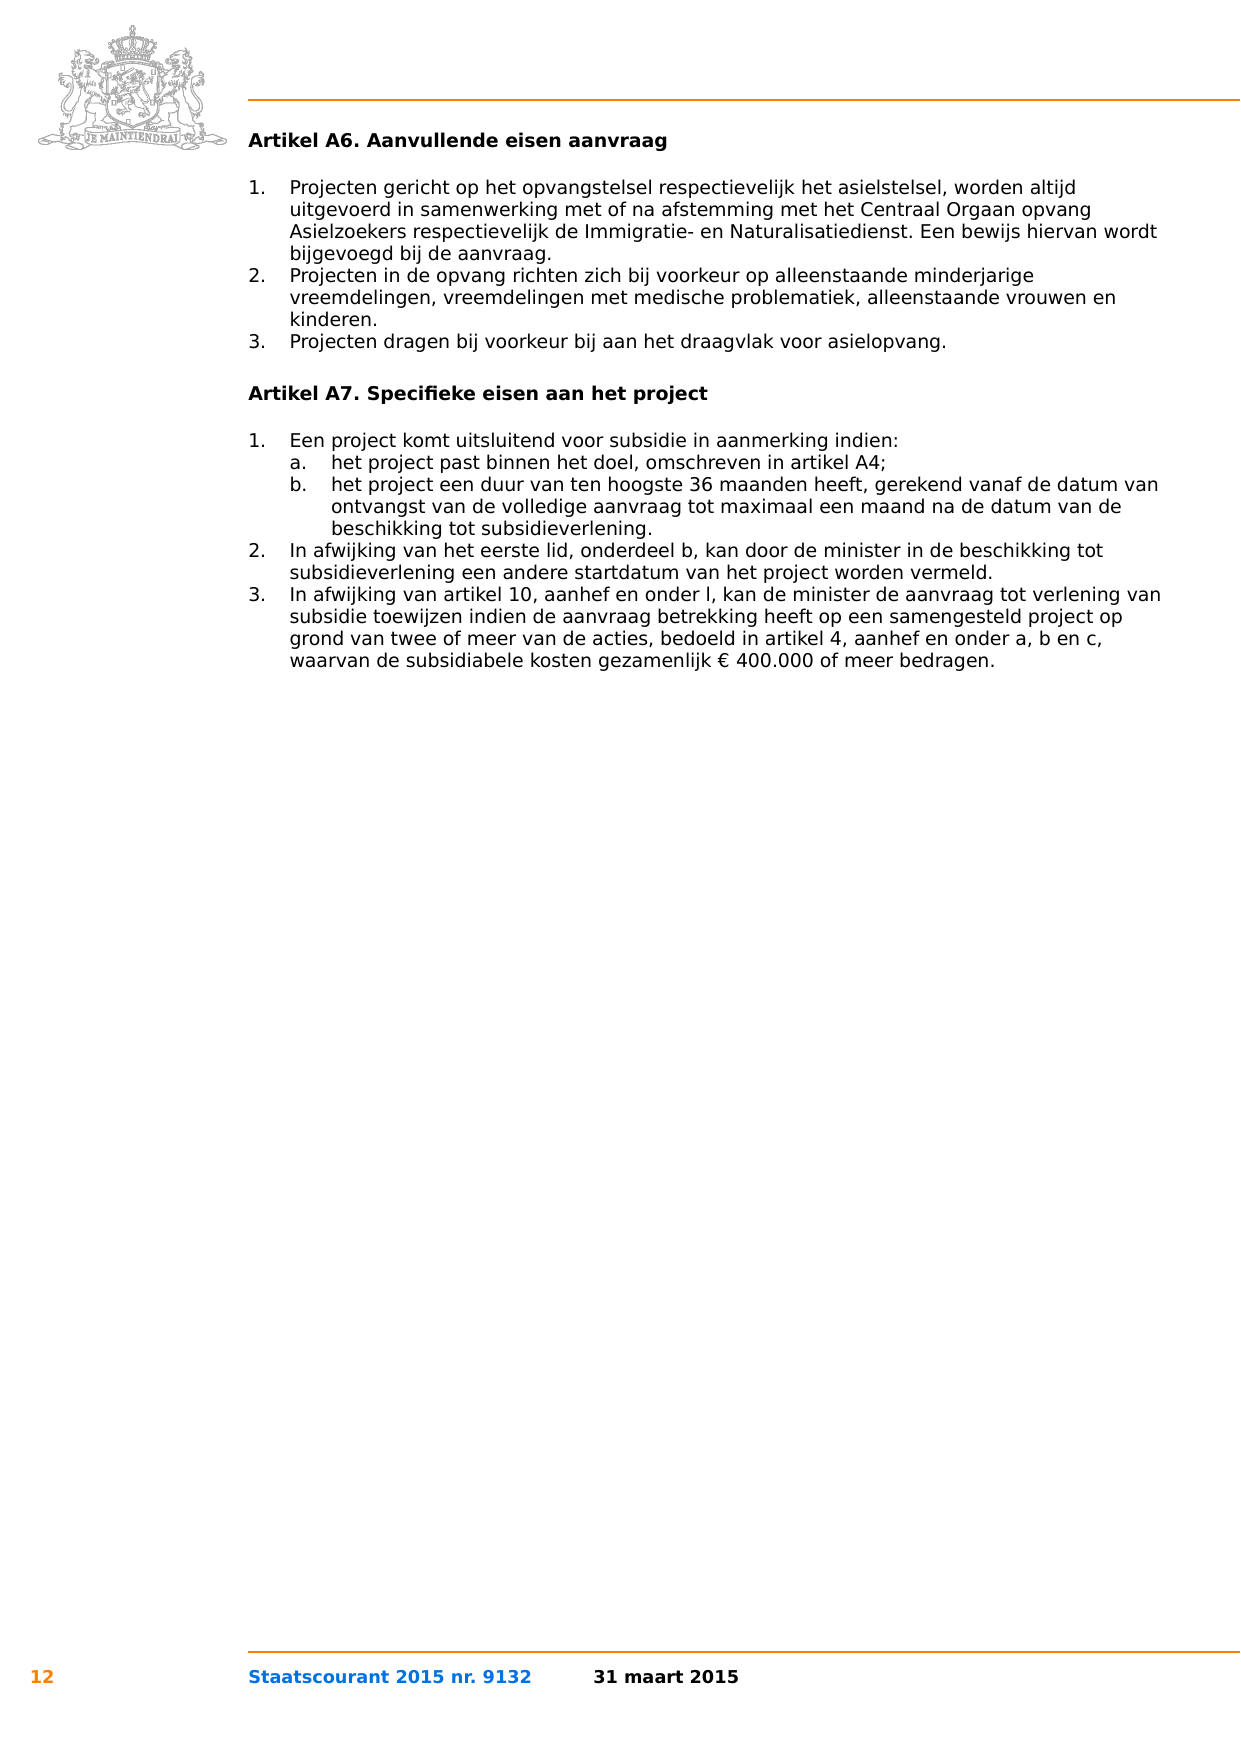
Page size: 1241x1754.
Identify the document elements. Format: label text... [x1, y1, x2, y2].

text 3. In afwijking van artikel 10, aanhef en onder l, kan de minister de aanvraag tot verlening van subsidie toewijzen indien de aanvraag betrekking heeft op een samengesteld project op grond van twee of meer van de acties, bedoeld in artikel 4, aanhef en onder a, b en c, waarvan de subsidiabele kosten gezamenlijk € 400.000 of meer bedragen. [248, 583, 1163, 671]
subtitle Artikel A7. Specifieke eisen aan het project [248, 383, 1163, 405]
text 1. Projecten gericht op het opvangstelsel respectievelijk het asielstelsel, worden altijd uitgevoerd in samenwerking met of na afstemming met het Centraal Orgaan opvang Asielzoekers respectievelijk de Immigratie- en Naturalisatiedienst. Een bewijs hiervan wordt bijgevoegd bij de aanvraag. [248, 177, 1163, 265]
text 2. In afwijking van het eerste lid, onderdeel b, kan door de minister in de beschikking tot subsidieverlening een andere startdatum van het project worden vermeld. [248, 539, 1163, 583]
text 2. Projecten in de opvang richten zich bij voorkeur op alleenstaande minderjarige vreemdelingen, vreemdelingen met medische problematiek, alleenstaande vrouwen en kinderen. [248, 265, 1163, 331]
text 3. Projecten dragen bij voorkeur bij aan het draagvlak voor asielopvang. [248, 331, 1163, 353]
text 1. Een project komt uitsluitend voor subsidie in aanmerking indien: [248, 430, 1163, 452]
subtitle Artikel A6. Aanvullende eisen aanvraag [248, 130, 1163, 152]
text b. het project een duur van ten hoogste 36 maanden heeft, gerekend vanaf de datum van ontvangst van de volledige aanvraag tot maximaal een maand na de datum van de beschikking tot subsidieverlening. [289, 474, 1163, 539]
text a. het project past binnen het doel, omschreven in artikel A4; [289, 452, 1163, 474]
picture [38, 25, 227, 150]
